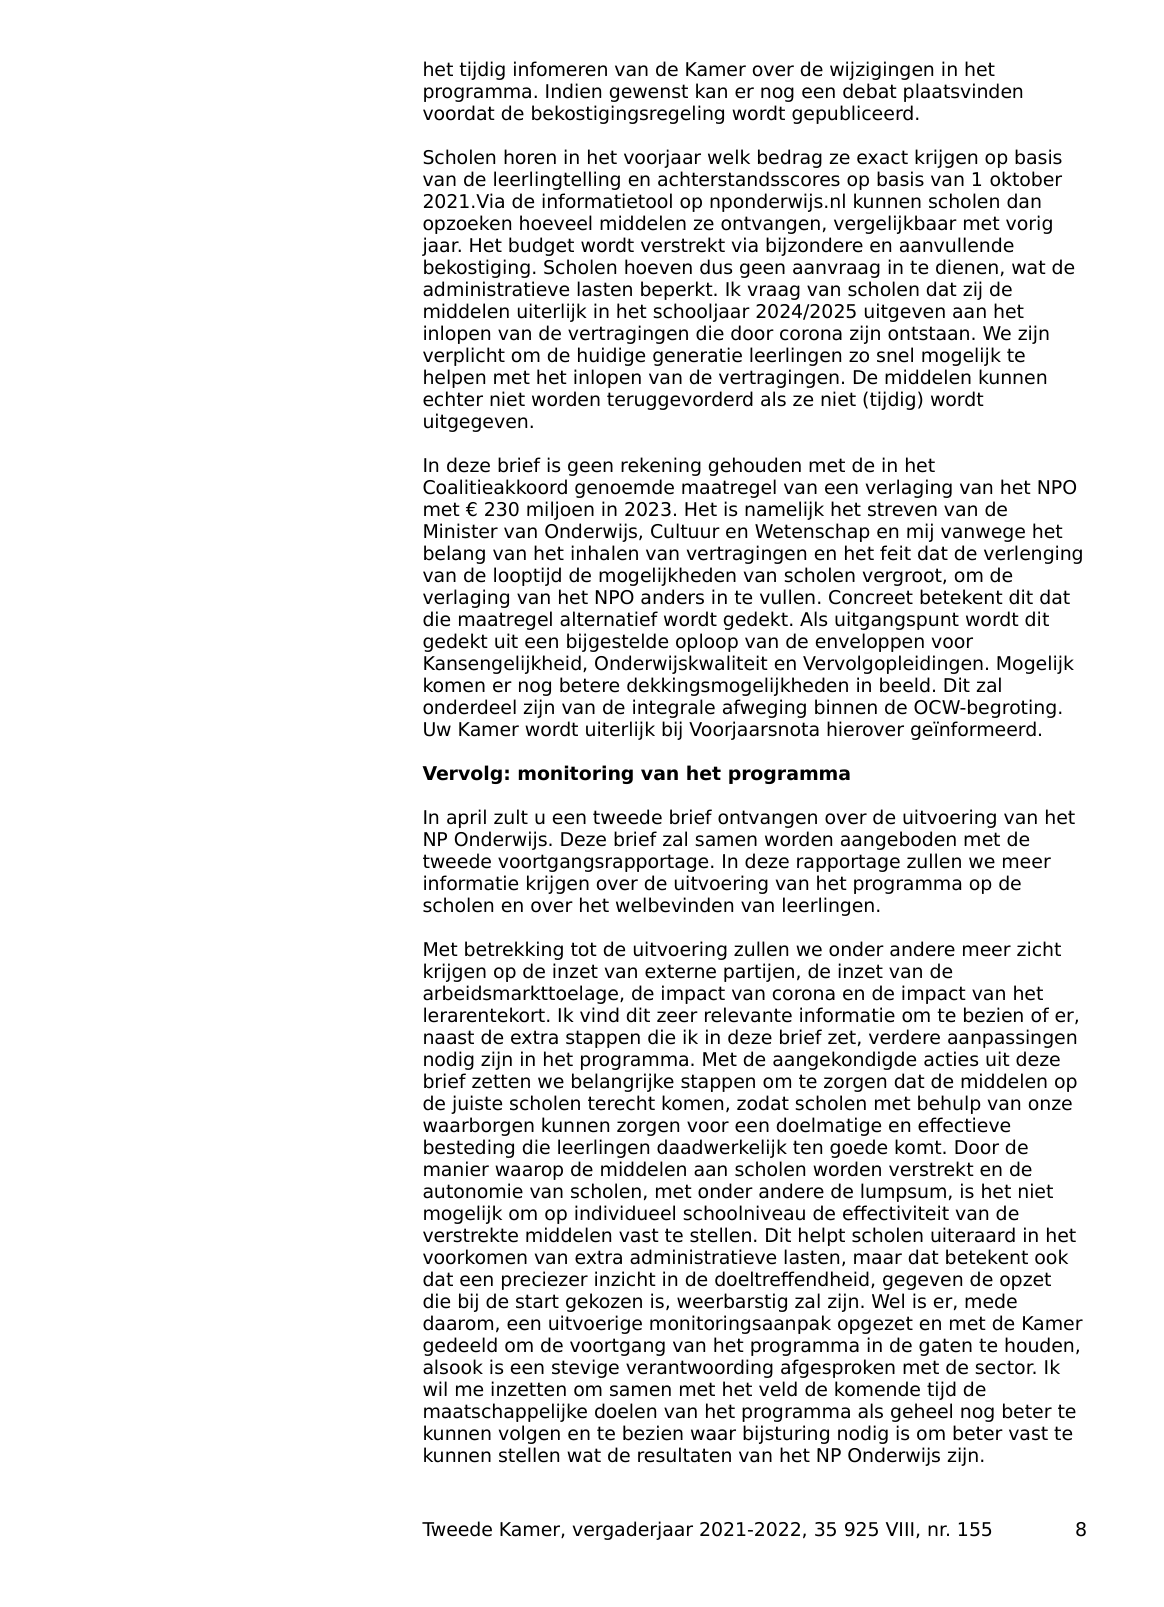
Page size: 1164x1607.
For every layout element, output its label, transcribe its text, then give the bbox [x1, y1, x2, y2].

text Met betrekking tot de uitvoering zullen we onder andere meer zicht krijgen op de inzet van externe partijen, de inzet van de arbeidsmarkttoelage, de impact van corona en de impact van het lerarentekort. Ik vind dit zeer relevante informatie om te bezien of er, naast de extra stappen die ik in deze brief zet, verdere aanpassingen nodig zijn in het programma. Met de aangekondigde acties uit deze brief zetten we belangrijke stappen om te zorgen dat de middelen op de juiste scholen terecht komen, zodat scholen met behulp van onze waarborgen kunnen zorgen voor een doelmatige en effectieve besteding die leerlingen daadwerkelijk ten goede komt. Door de manier waarop de middelen aan scholen worden verstrekt en de autonomie van scholen, met onder andere de lumpsum, is het niet mogelijk om op individueel schoolniveau de effectiviteit van de verstrekte middelen vast te stellen. Dit helpt scholen uiteraard in het voorkomen van extra administratieve lasten, maar dat betekent ook dat een preciezer inzicht in de doeltreffendheid, gegeven de opzet die bij de start gekozen is, weerbarstig zal zijn. Wel is er, mede daarom, een uitvoerige monitoringsaanpak opgezet en met de Kamer gedeeld om de voortgang van het programma in de gaten te houden, alsook is een stevige verantwoording afgesproken met de sector. Ik wil me inzetten om samen met het veld de komende tijd de maatschappelijke doelen van het programma als geheel nog beter te kunnen volgen en te bezien waar bijsturing nodig is om beter vast te kunnen stellen wat de resultaten van het NP Onderwijs zijn. [422, 939, 1087, 1467]
text In april zult u een tweede brief ontvangen over de uitvoering van het NP Onderwijs. Deze brief zal samen worden aangeboden met de tweede voortgangsrapportage. In deze rapportage zullen we meer informatie krijgen over de uitvoering van het programma op de scholen en over het welbevinden van leerlingen. [422, 807, 1087, 917]
text Scholen horen in het voorjaar welk bedrag ze exact krijgen op basis van de leerlingtelling en achterstandsscores op basis van 1 oktober 2021.Via de informatietool op nponderwijs.nl kunnen scholen dan opzoeken hoeveel middelen ze ontvangen, vergelijkbaar met vorig jaar. Het budget wordt verstrekt via bijzondere en aanvullende bekostiging. Scholen hoeven dus geen aanvraag in te dienen, wat de administratieve lasten beperkt. Ik vraag van scholen dat zij de middelen uiterlijk in het schooljaar 2024/2025 uitgeven aan het inlopen van de vertragingen die door corona zijn ontstaan. We zijn verplicht om de huidige generatie leerlingen zo snel mogelijk te helpen met het inlopen van de vertragingen. De middelen kunnen echter niet worden teruggevorderd als ze niet (tijdig) wordt uitgegeven. [422, 147, 1087, 433]
text In deze brief is geen rekening gehouden met de in het Coalitieakkoord genoemde maatregel van een verlaging van het NPO met € 230 miljoen in 2023. Het is namelijk het streven van de Minister van Onderwijs, Cultuur en Wetenschap en mij vanwege het belang van het inhalen van vertragingen en het feit dat de verlenging van de looptijd de mogelijkheden van scholen vergroot, om de verlaging van het NPO anders in te vullen. Concreet betekent dit dat die maatregel alternatief wordt gedekt. Als uitgangspunt wordt dit gedekt uit een bijgestelde oploop van de enveloppen voor Kansengelijkheid, Onderwijskwaliteit en Vervolgopleidingen. Mogelijk komen er nog betere dekkingsmogelijkheden in beeld. Dit zal onderdeel zijn van de integrale afweging binnen de OCW-begroting. Uw Kamer wordt uiterlijk bij Voorjaarsnota hierover geïnformeerd. [422, 455, 1087, 741]
subtitle Vervolg: monitoring van het programma [422, 763, 1087, 785]
text het tijdig infomeren van de Kamer over de wijzigingen in het programma. Indien gewenst kan er nog een debat plaatsvinden voordat de bekostigingsregeling wordt gepubliceerd. [422, 59, 1087, 125]
